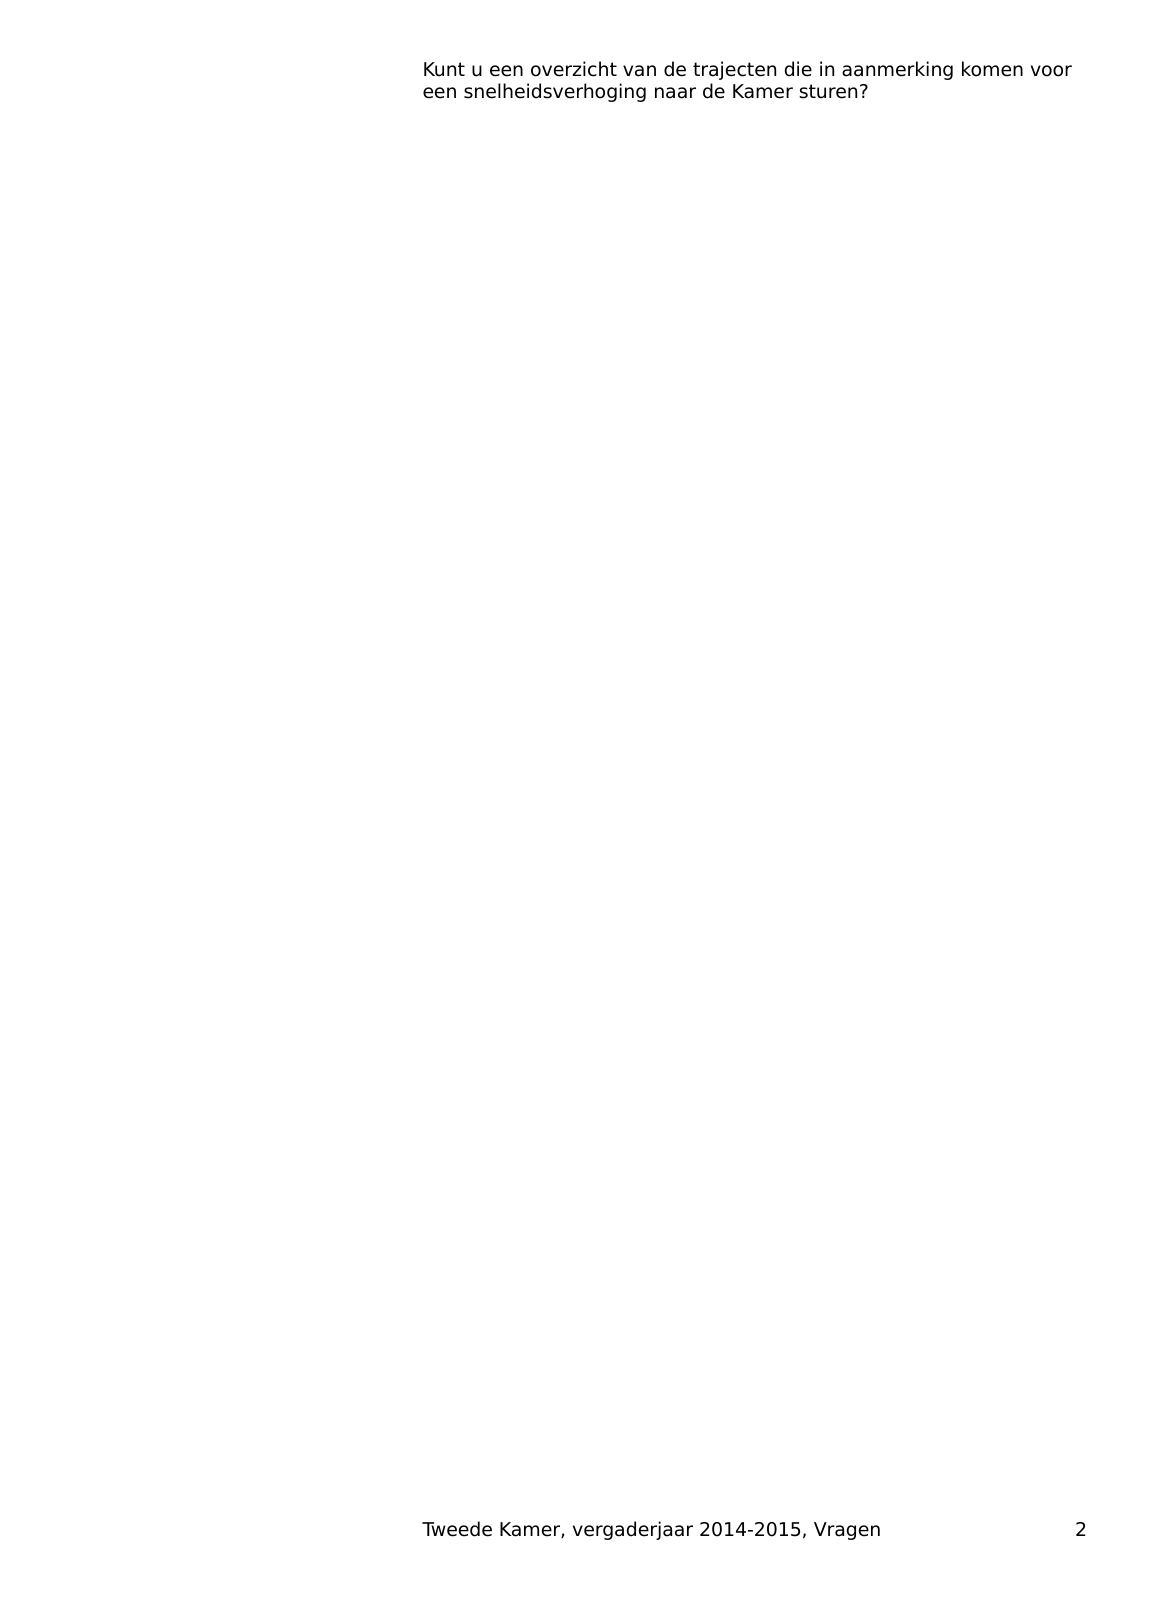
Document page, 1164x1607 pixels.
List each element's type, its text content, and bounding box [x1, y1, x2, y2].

text Kunt u een overzicht van de trajecten die in aanmerking komen voor een snelheidsverhoging naar de Kamer sturen? [422, 59, 1087, 103]
